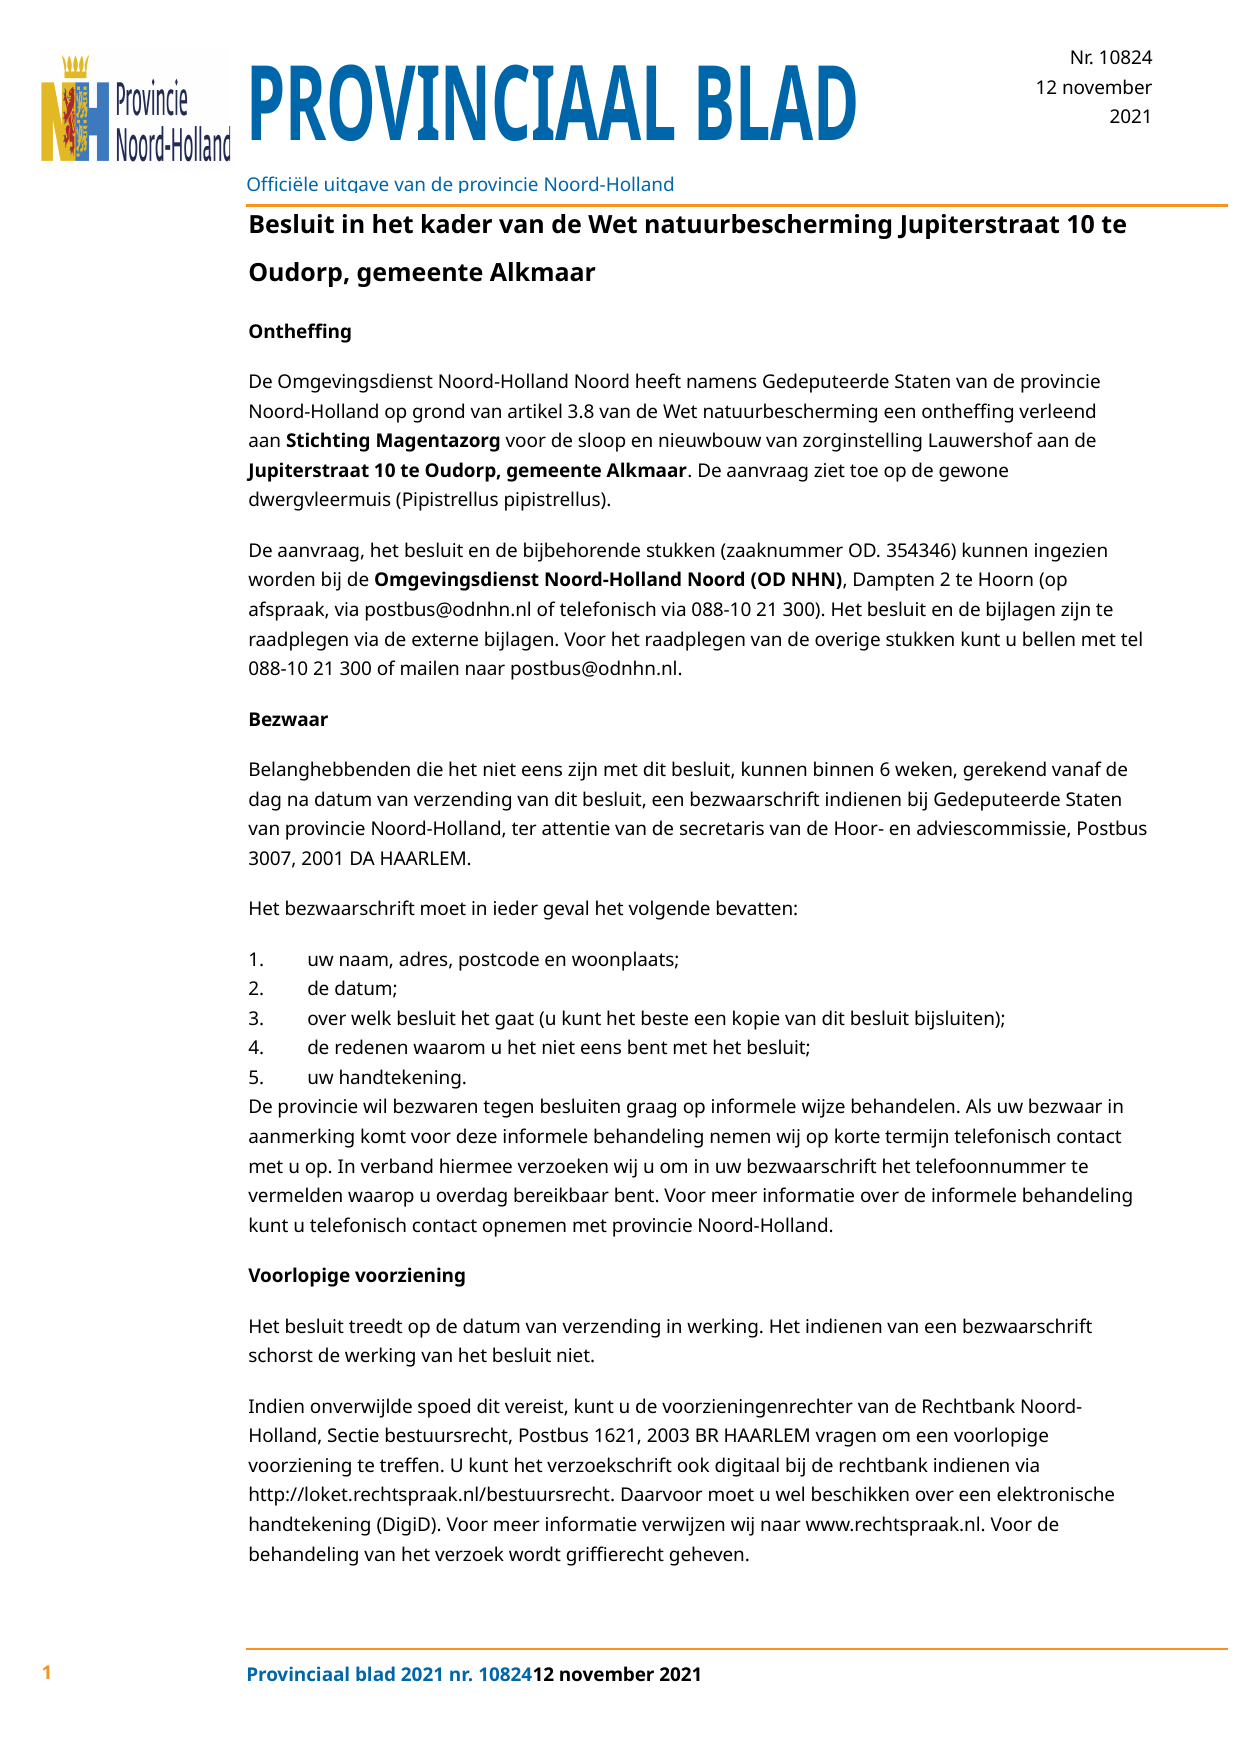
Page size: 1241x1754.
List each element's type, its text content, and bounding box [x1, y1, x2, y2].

text Indien onverwijlde spoed dit vereist, kunt u de voorzieningenrechter van de Rechtbank Noord-Holland, Sectie bestuursrecht, Postbus 1621, 2003 BR HAARLEM vragen om een voorlopige voorziening te treffen. U kunt het verzoekschrift ook digitaal bij de rechtbank indienen via http://loket.rechtspraak.nl/bestuursrecht. Daarvoor moet u wel beschikken over een elektronische handtekening (DigiD). Voor meer informatie verwijzen wij naar www.rechtspraak.nl. Voor de behandeling van het verzoek wordt griffierecht geheven. [248, 1393, 1152, 1567]
text Belanghebbenden die het niet eens zijn met dit besluit, kunnen binnen 6 weken, gerekend vanaf de dag na datum van verzending van dit besluit, een bezwaarschrift indienen bij Gedeputeerde Staten van provincie Noord-Holland, ter attentie van de secretaris van de Hoor- en adviescommissie, Postbus 3007, 2001 DA HAARLEM. [248, 756, 1152, 871]
text De aanvraag, het besluit en de bijbehorende stukken (zaaknummer OD. 354346) kunnen ingezien worden bij de Omgevingsdienst Noord-Holland Noord (OD NHN), Dampten 2 te Hoorn (op afspraak, via postbus@odnhn.nl of telefonisch via 088-10 21 300). Het besluit en de bijlagen zijn te raadplegen via de externe bijlagen. Voor het raadplegen van de overige stukken kunt u bellen met tel 088-10 21 300 of mailen naar postbus@odnhn.nl. [248, 537, 1152, 681]
text Voorlopige voorziening [248, 1262, 1152, 1288]
text De Omgevingsdienst Noord-Holland Noord heeft namens Gedeputeerde Staten van de provincie Noord-Holland op grond van artikel 3.8 van de Wet natuurbescherming een ontheffing verleend aan Stichting Magentazorg voor de sloop en nieuwbouw van zorginstelling Lauwershof aan de Jupiterstraat 10 te Oudorp, gemeente Alkmaar. De aanvraag ziet toe op de gewone dwergvleermuis (Pipistrellus pipistrellus). [248, 368, 1152, 512]
list de redenen waarom u het niet eens bent met het besluit; [248, 1034, 1152, 1060]
list over welk besluit het gaat (u kunt het beste een kopie van dit besluit bijsluiten); [248, 1005, 1152, 1031]
picture [41, 47, 231, 172]
list uw handtekening. [248, 1064, 1152, 1090]
list de datum; [248, 975, 1152, 1001]
list uw naam, adres, postcode en woonplaats; [248, 946, 1152, 972]
text Ontheffing [248, 318, 1152, 344]
text Bezwaar [248, 706, 1152, 732]
text Het besluit treedt op de datum van verzending in werking. Het indienen van een bezwaarschrift schorst de werking van het besluit niet. [248, 1313, 1152, 1368]
text Het bezwaarschrift moet in ieder geval het volgende bevatten: [248, 895, 1152, 921]
text De provincie wil bezwaren tegen besluiten graag op informele wijze behandelen. Als uw bezwaar in aanmerking komt voor deze informele behandeling nemen wij op korte termijn telefonisch contact met u op. In verband hiermee verzoeken wij u om in uw bezwaarschrift het telefoonnummer te vermelden waarop u overdag bereikbaar bent. Voor meer informatie over de informele behandeling kunt u telefonisch contact opnemen met provincie Noord-Holland. [248, 1094, 1152, 1238]
text Besluit in het kader van de Wet natuurbescherming Jupiterstraat 10 te Oudorp, gemeente Alkmaar [248, 207, 1152, 288]
